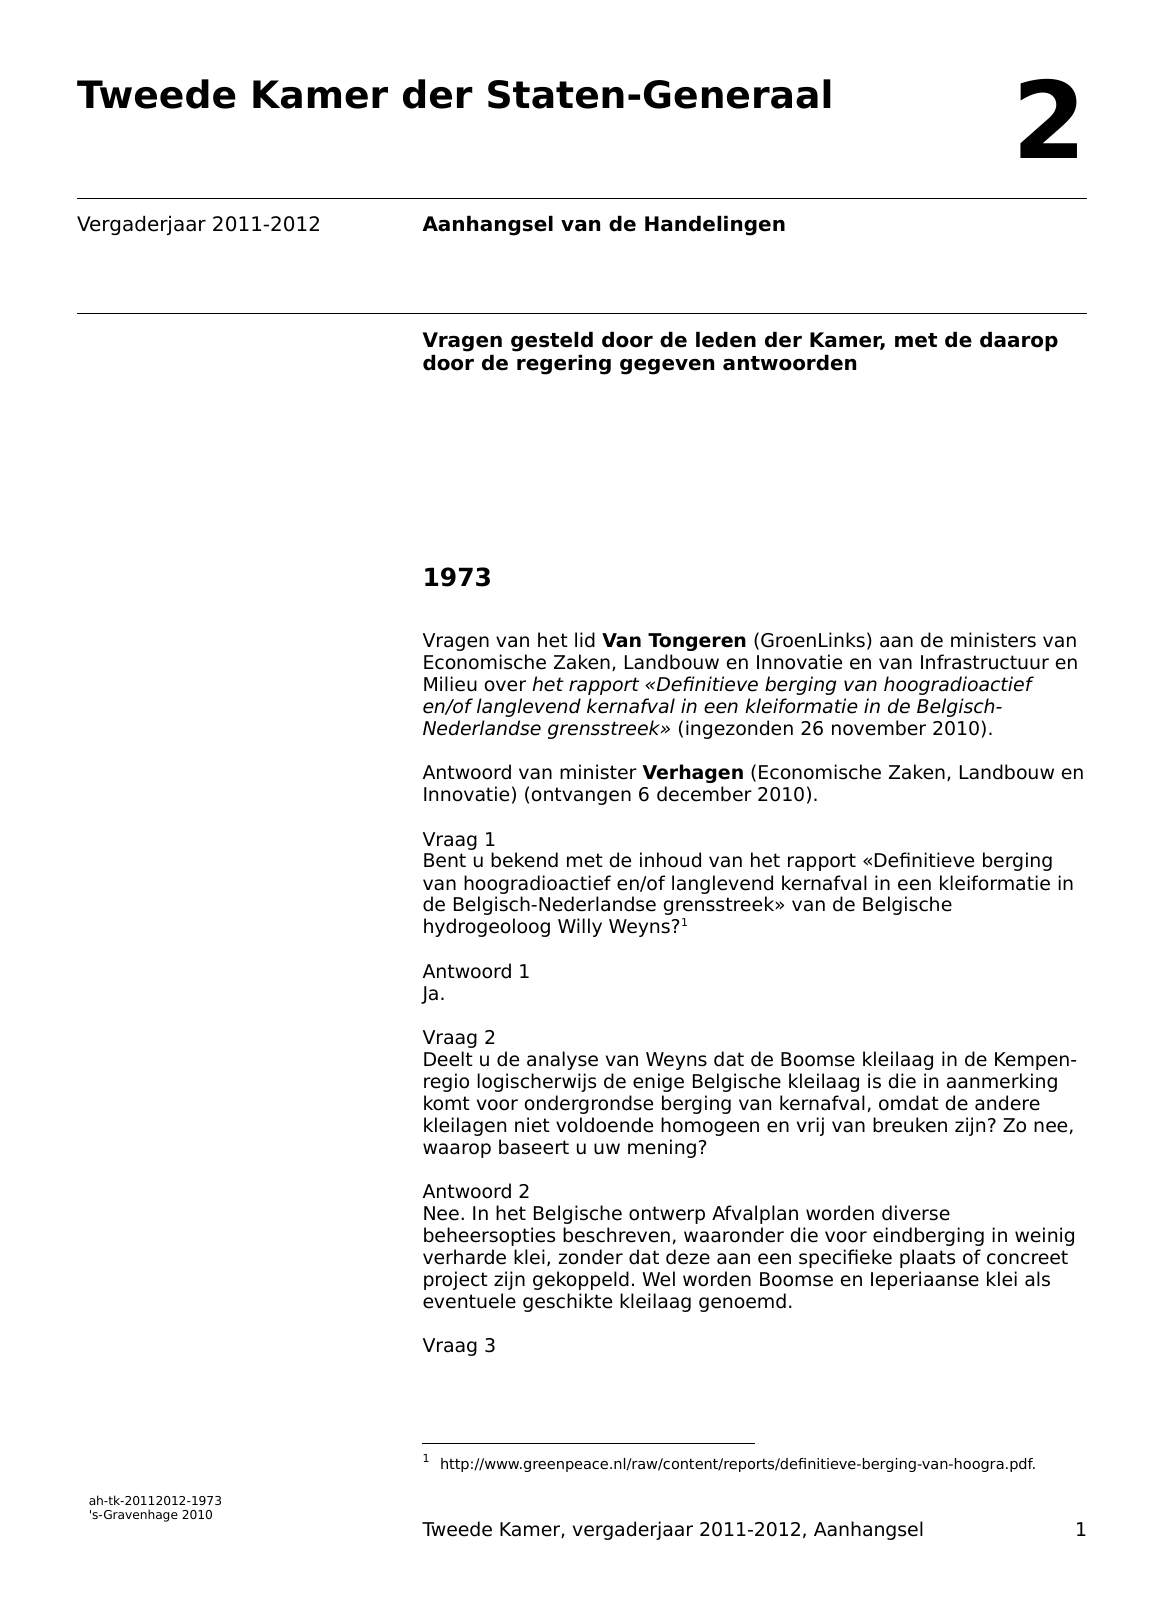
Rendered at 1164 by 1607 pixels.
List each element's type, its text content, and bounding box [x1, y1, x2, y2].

table_cell [77, 314, 422, 375]
table_cell Vergaderjaar 2011-2012 [77, 199, 422, 313]
table_cell Vragen gesteld door de leden der Kamer, met de daarop door de regering gegeven antwoorden [422, 314, 1087, 375]
table_cell Aanhangsel van de Handelingen [422, 199, 1087, 313]
text Vraag 3 [422, 1335, 1087, 1357]
text Vragen van het lid Van Tongeren (GroenLinks) aan de ministers van Economische Zaken, Landbouw en Innovatie en van Infrastructuur en Milieu over het rapport «Definitieve berging van hoogradioactief en/of langlevend kernafval in een kleiformatie in de Belgisch-Nederlandse grensstreek» (ingezonden 26 november 2010). [422, 630, 1087, 740]
text http://www.greenpeace.nl/raw/content/reports/definitieve-berging-van-hoogra.pdf. [422, 1452, 1087, 1474]
text Nee. In het Belgische ontwerp Afvalplan worden diverse beheersopties beschreven, waaronder die voor eindberging in weinig verharde klei, zonder dat deze aan een specifieke plaats of concreet project zijn gekoppeld. Wel worden Boomse en Ieperiaanse klei als eventuele geschikte kleilaag genoemd. [422, 1203, 1087, 1313]
text 1973 [422, 563, 1087, 592]
table_header 2 [886, 59, 1087, 198]
table_header Tweede Kamer der Staten-Generaal [77, 59, 886, 198]
text Deelt u de analyse van Weyns dat de Boomse kleilaag in de Kempen-regio logischerwijs de enige Belgische kleilaag is die in aanmerking komt voor ondergrondse berging van kernafval, omdat de andere kleilagen niet voldoende homogeen en vrij van breuken zijn? Zo nee, waarop baseert u uw mening? [422, 1049, 1087, 1158]
text Antwoord 2 [422, 1181, 1087, 1203]
text Vraag 1 [422, 828, 1087, 850]
text 's-Gravenhage 2010 [88, 1508, 323, 1522]
text ah-tk-20112012-1973 [88, 1494, 323, 1508]
text Antwoord 1 [422, 961, 1087, 982]
text Bent u bekend met de inhoud van het rapport «Definitieve berging van hoogradioactief en/of langlevend kernafval in een kleiformatie in de Belgisch-Nederlandse grensstreek» van de Belgische hydrogeoloog Willy Weyns? [422, 850, 1087, 938]
text Antwoord van minister Verhagen (Economische Zaken, Landbouw en Innovatie) (ontvangen 6 december 2010). [422, 762, 1087, 806]
text Vraag 2 [422, 1027, 1087, 1049]
text Ja. [422, 982, 1087, 1004]
